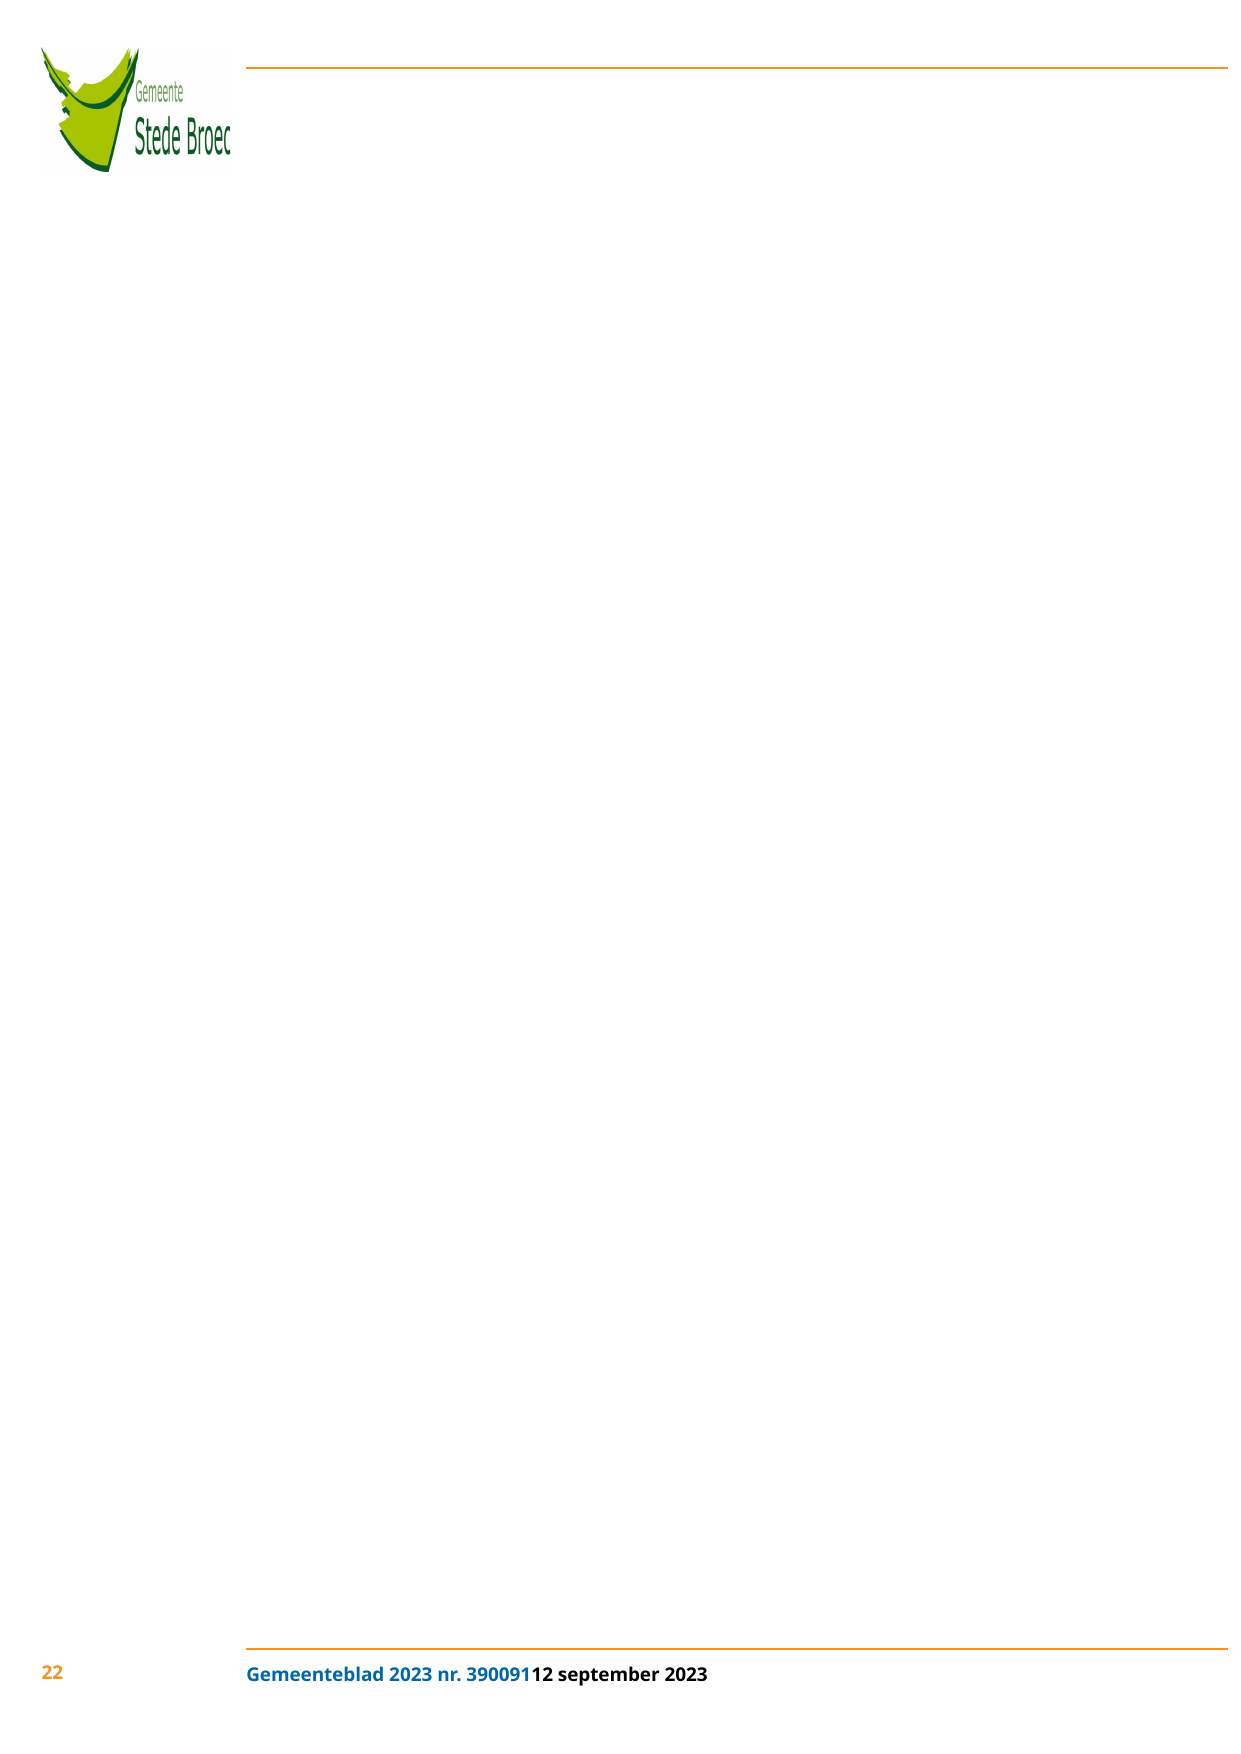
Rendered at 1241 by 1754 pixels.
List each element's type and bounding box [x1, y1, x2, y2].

picture [41, 47, 231, 172]
